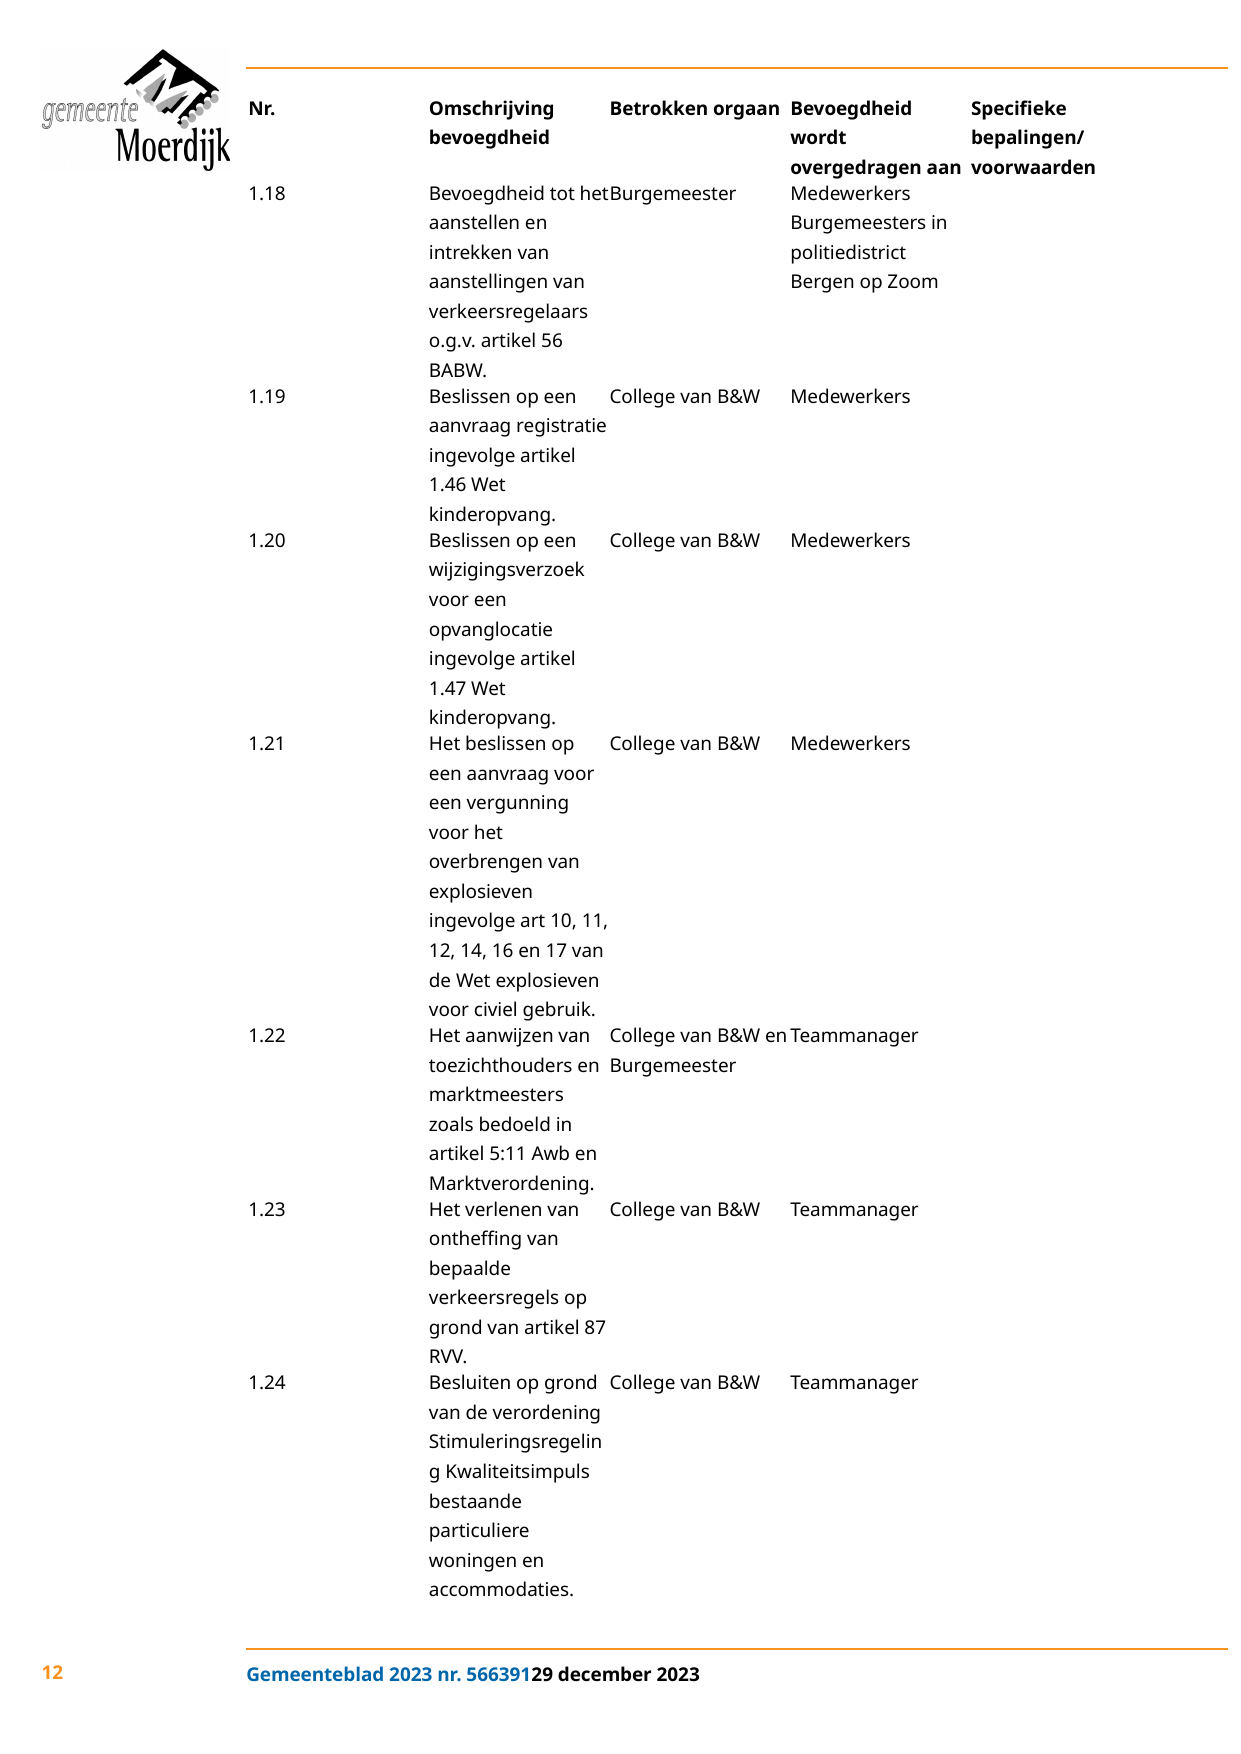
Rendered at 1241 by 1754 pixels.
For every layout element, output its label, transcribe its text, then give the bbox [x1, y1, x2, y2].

table_cell Het aanwijzen van toezichthouders en marktmeesters zoals bedoeld in artikel 5:11 Awb en Marktverordening. [429, 1022, 609, 1196]
table_cell 1.21 [248, 730, 429, 1022]
table_cell Beslissen op een aanvraag registratie ingevolge artikel 1.46 Wet kinderopvang. [429, 383, 609, 527]
table_cell College van B&W [609, 1370, 790, 1602]
table_cell 1.23 [248, 1196, 429, 1369]
table_header Betrokken orgaan [609, 95, 790, 180]
table_cell [971, 730, 1152, 1022]
table_cell College van B&W [609, 383, 790, 527]
table_cell [971, 1196, 1152, 1369]
table_cell Teammanager [790, 1022, 971, 1196]
table_cell [971, 1022, 1152, 1196]
table_cell Burgemeester [609, 180, 790, 383]
table_cell [971, 1370, 1152, 1602]
table_cell College van B&W [609, 527, 790, 730]
table_cell [971, 180, 1152, 383]
table_cell Medewerkers [790, 730, 971, 1022]
picture [41, 47, 231, 172]
table_cell [971, 527, 1152, 730]
table_cell Teammanager [790, 1370, 971, 1602]
table_header Nr. [248, 95, 429, 180]
table_cell 1.22 [248, 1022, 429, 1196]
table_cell Het verlenen van ontheffing van bepaalde verkeersregels op grond van artikel 87 RVV. [429, 1196, 609, 1369]
table_cell Medewerkers [790, 383, 971, 527]
table_cell Het beslissen op een aanvraag voor een vergunning voor het overbrengen van explosieven ingevolge art 10, 11, 12, 14, 16 en 17 van de Wet explosieven voor civiel gebruik. [429, 730, 609, 1022]
table_cell [971, 383, 1152, 527]
table_cell Bevoegdheid tot het aanstellen en intrekken van aanstellingen van verkeersregelaars o.g.v. artikel 56 BABW. [429, 180, 609, 383]
table_cell 1.19 [248, 383, 429, 527]
table_cell College van B&W [609, 1196, 790, 1369]
table_header Specifieke bepalingen/ voorwaarden [971, 95, 1152, 180]
table_cell College van B&W [609, 730, 790, 1022]
table_cell 1.20 [248, 527, 429, 730]
table_header Omschrijving bevoegdheid [429, 95, 609, 180]
table_cell Beslissen op een wijzigingsverzoek voor een opvanglocatie ingevolge artikel 1.47 Wet kinderopvang. [429, 527, 609, 730]
table_cell 1.18 [248, 180, 429, 383]
table_cell Medewerkers [790, 527, 971, 730]
table_header Bevoegdheid wordt overgedragen aan [790, 95, 971, 180]
table_cell 1.24 [248, 1370, 429, 1602]
table_cell Besluiten op grond van de verordening Stimuleringsregeling Kwaliteitsimpuls bestaande particuliere woningen en accommodaties. [429, 1370, 609, 1602]
table_cell College van B&W en Burgemeester [609, 1022, 790, 1196]
table_cell Teammanager [790, 1196, 971, 1369]
table_cell Medewerkers Burgemeesters in politiedistrict Bergen op Zoom [790, 180, 971, 383]
